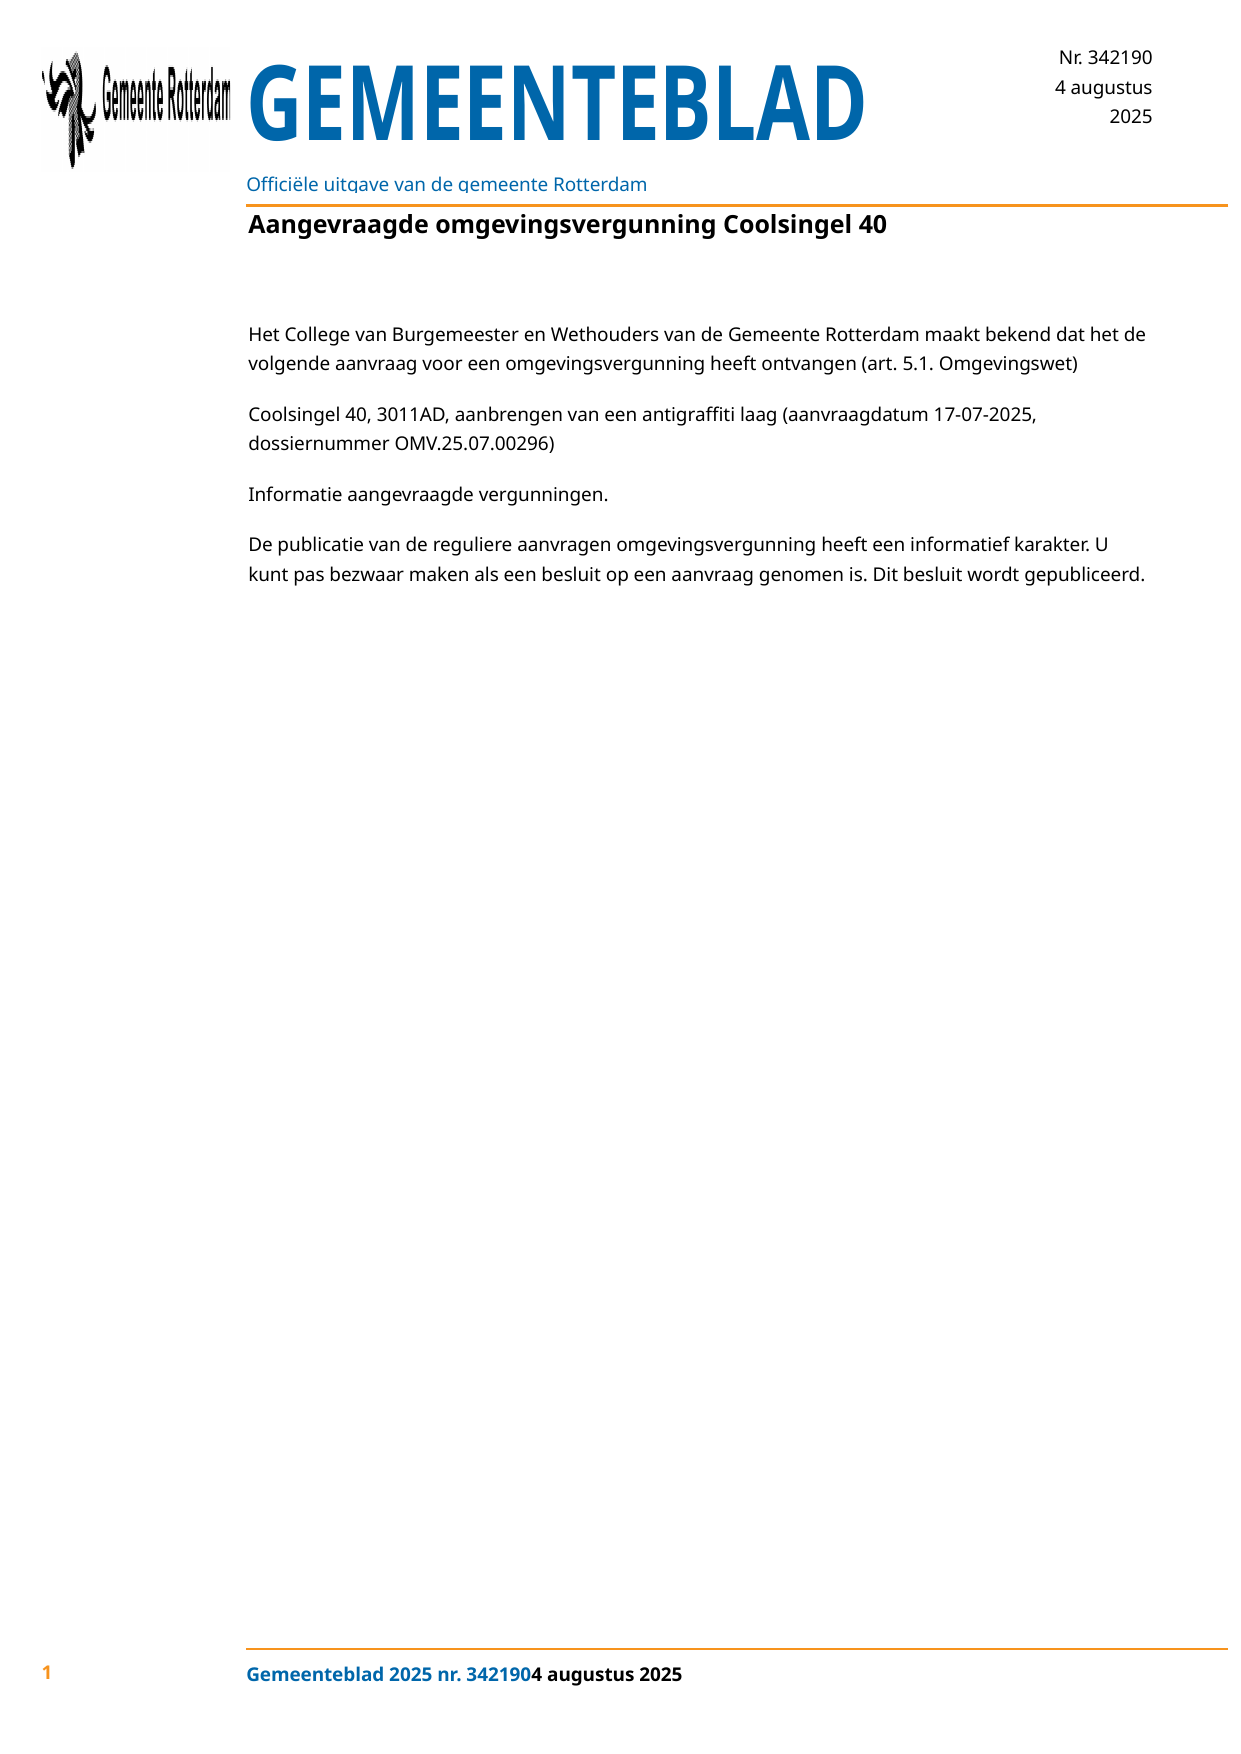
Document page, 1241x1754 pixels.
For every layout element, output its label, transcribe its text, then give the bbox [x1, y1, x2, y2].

text Aangevraagde omgevingsvergunning Coolsingel 40 [248, 207, 1152, 241]
picture [41, 47, 231, 172]
text Coolsingel 40, 3011AD, aanbrengen van een antigraffiti laag (aanvraagdatum 17-07-2025, dossiernummer OMV.25.07.00296) [248, 401, 1152, 456]
text Informatie aangevraagde vergunningen. [248, 481, 1152, 506]
text De publicatie van de reguliere aanvragen omgevingsvergunning heeft een informatief karakter. U kunt pas bezwaar maken als een besluit op een aanvraag genomen is. Dit besluit wordt gepubliceerd. [248, 531, 1152, 586]
text Het College van Burgemeester en Wethouders van de Gemeente Rotterdam maakt bekend dat het de volgende aanvraag voor een omgevingsvergunning heeft ontvangen (art. 5.1. Omgevingswet) [248, 321, 1152, 376]
